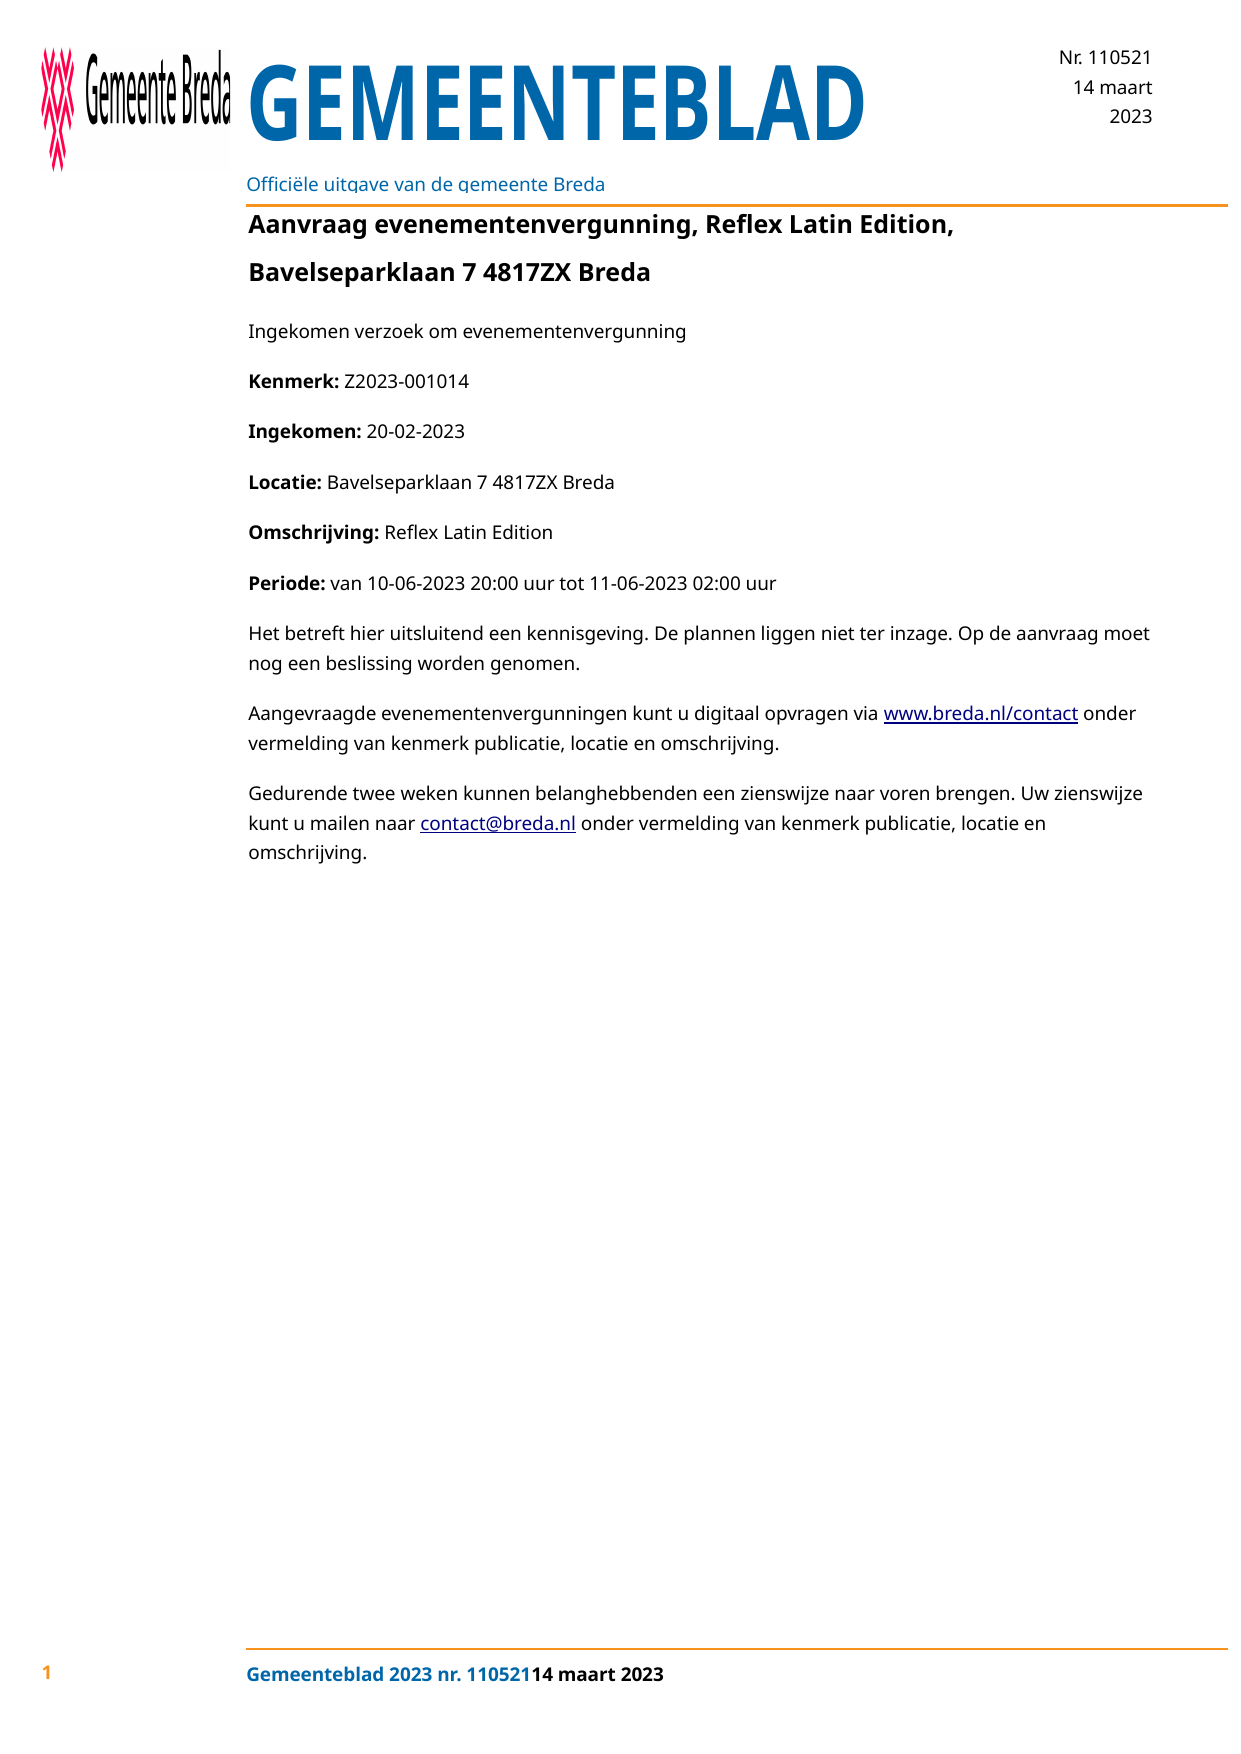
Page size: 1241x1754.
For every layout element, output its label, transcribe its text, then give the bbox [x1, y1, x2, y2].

text Ingekomen verzoek om evenementenvergunning [248, 318, 1152, 344]
text Gedurende twee weken kunnen belanghebbenden een zienswijze naar voren brengen. Uw zienswijze kunt u mailen naar contact@breda.nl onder vermelding van kenmerk publicatie, locatie en omschrijving. [248, 780, 1152, 865]
text Omschrijving: Reflex Latin Edition [248, 519, 1152, 545]
text Aanvraag evenementenvergunning, Reflex Latin Edition, Bavelseparklaan 7 4817ZX Breda [248, 207, 1152, 288]
text Locatie: Bavelseparklaan 7 4817ZX Breda [248, 469, 1152, 495]
text Aangevraagde evenementenvergunningen kunt u digitaal opvragen via www.breda.nl/contact onder vermelding van kenmerk publicatie, locatie en omschrijving. [248, 700, 1152, 756]
picture [41, 47, 231, 172]
text Kenmerk: Z2023-001014 [248, 368, 1152, 394]
text Periode: van 10-06-2023 20:00 uur tot 11-06-2023 02:00 uur [248, 570, 1152, 596]
text Het betreft hier uitsluitend een kennisgeving. De plannen liggen niet ter inzage. Op de aanvraag moet nog een beslissing worden genomen. [248, 620, 1152, 676]
text Ingekomen: 20-02-2023 [248, 419, 1152, 444]
